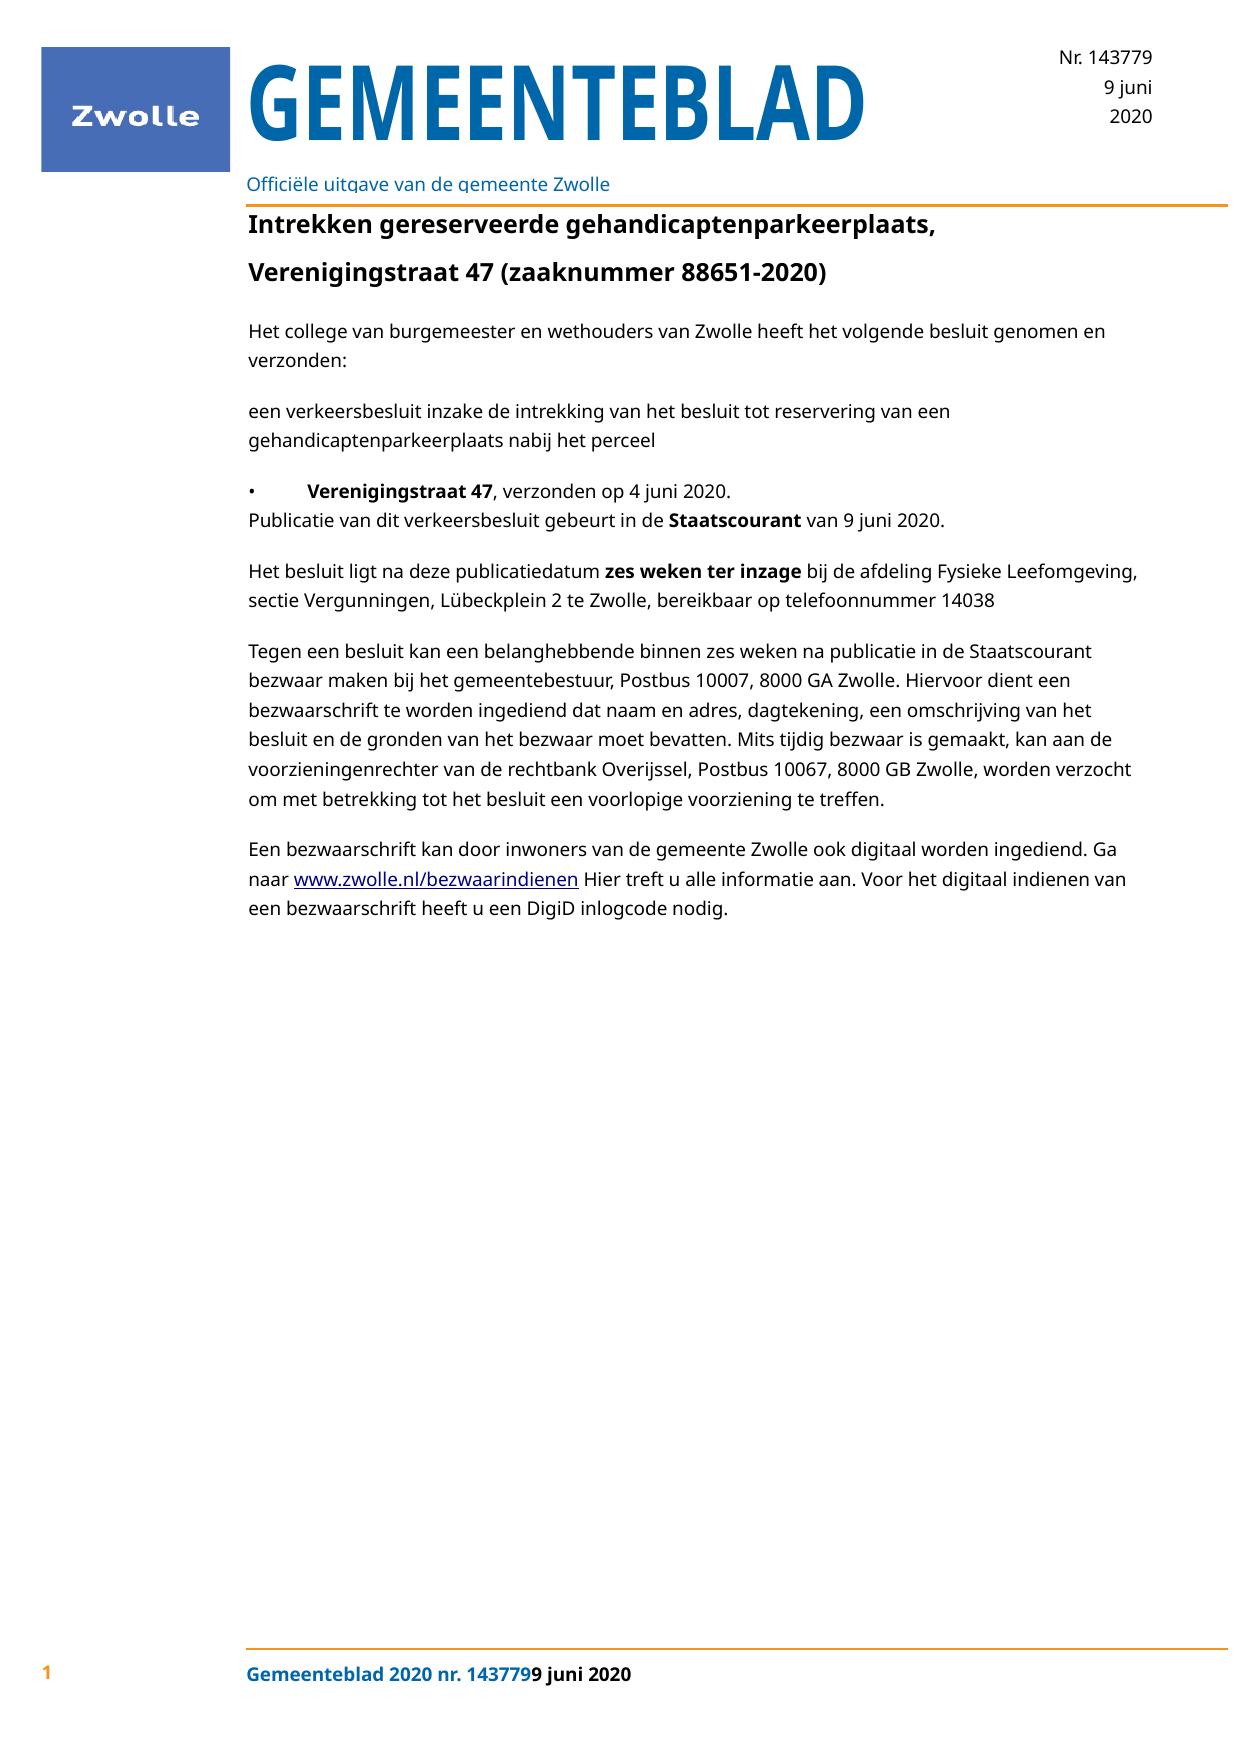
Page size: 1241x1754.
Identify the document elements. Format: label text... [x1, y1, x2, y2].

text Intrekken gereserveerde gehandicaptenparkeerplaats, Verenigingstraat 47 (zaaknummer 88651-2020) [248, 207, 1152, 288]
text Het besluit ligt na deze publicatiedatum zes weken ter inzage bij de afdeling Fysieke Leefomgeving, sectie Vergunningen, Lübeckplein 2 te Zwolle, bereikbaar op telefoonnummer 14038 [248, 558, 1152, 613]
text een verkeersbesluit inzake de intrekking van het besluit tot reservering van een gehandicaptenparkeerplaats nabij het perceel [248, 398, 1152, 453]
text Publicatie van dit verkeersbesluit gebeurt in de Staatscourant van 9 juni 2020. [248, 507, 1152, 533]
picture [41, 47, 231, 172]
list Verenigingstraat 47, verzonden op 4 juni 2020. [248, 478, 1152, 504]
text Tegen een besluit kan een belanghebbende binnen zes weken na publicatie in de Staatscourant bezwaar maken bij het gemeentebestuur, Postbus 10007, 8000 GA Zwolle. Hiervoor dient een bezwaarschrift te worden ingediend dat naam en adres, dagtekening, een omschrijving van het besluit en de gronden van het bezwaar moet bevatten. Mits tijdig bezwaar is gemaakt, kan aan de voorzieningenrechter van de rechtbank Overijssel, Postbus 10067, 8000 GB Zwolle, worden verzocht om met betrekking tot het besluit een voorlopige voorziening te treffen. [248, 638, 1152, 812]
text Een bezwaarschrift kan door inwoners van de gemeente Zwolle ook digitaal worden ingediend. Ga naar www.zwolle.nl/bezwaarindienen Hier treft u alle informatie aan. Voor het digitaal indienen van een bezwaarschrift heeft u een DigiD inlogcode nodig. [248, 836, 1152, 921]
text Het college van burgemeester en wethouders van Zwolle heeft het volgende besluit genomen en verzonden: [248, 318, 1152, 373]
